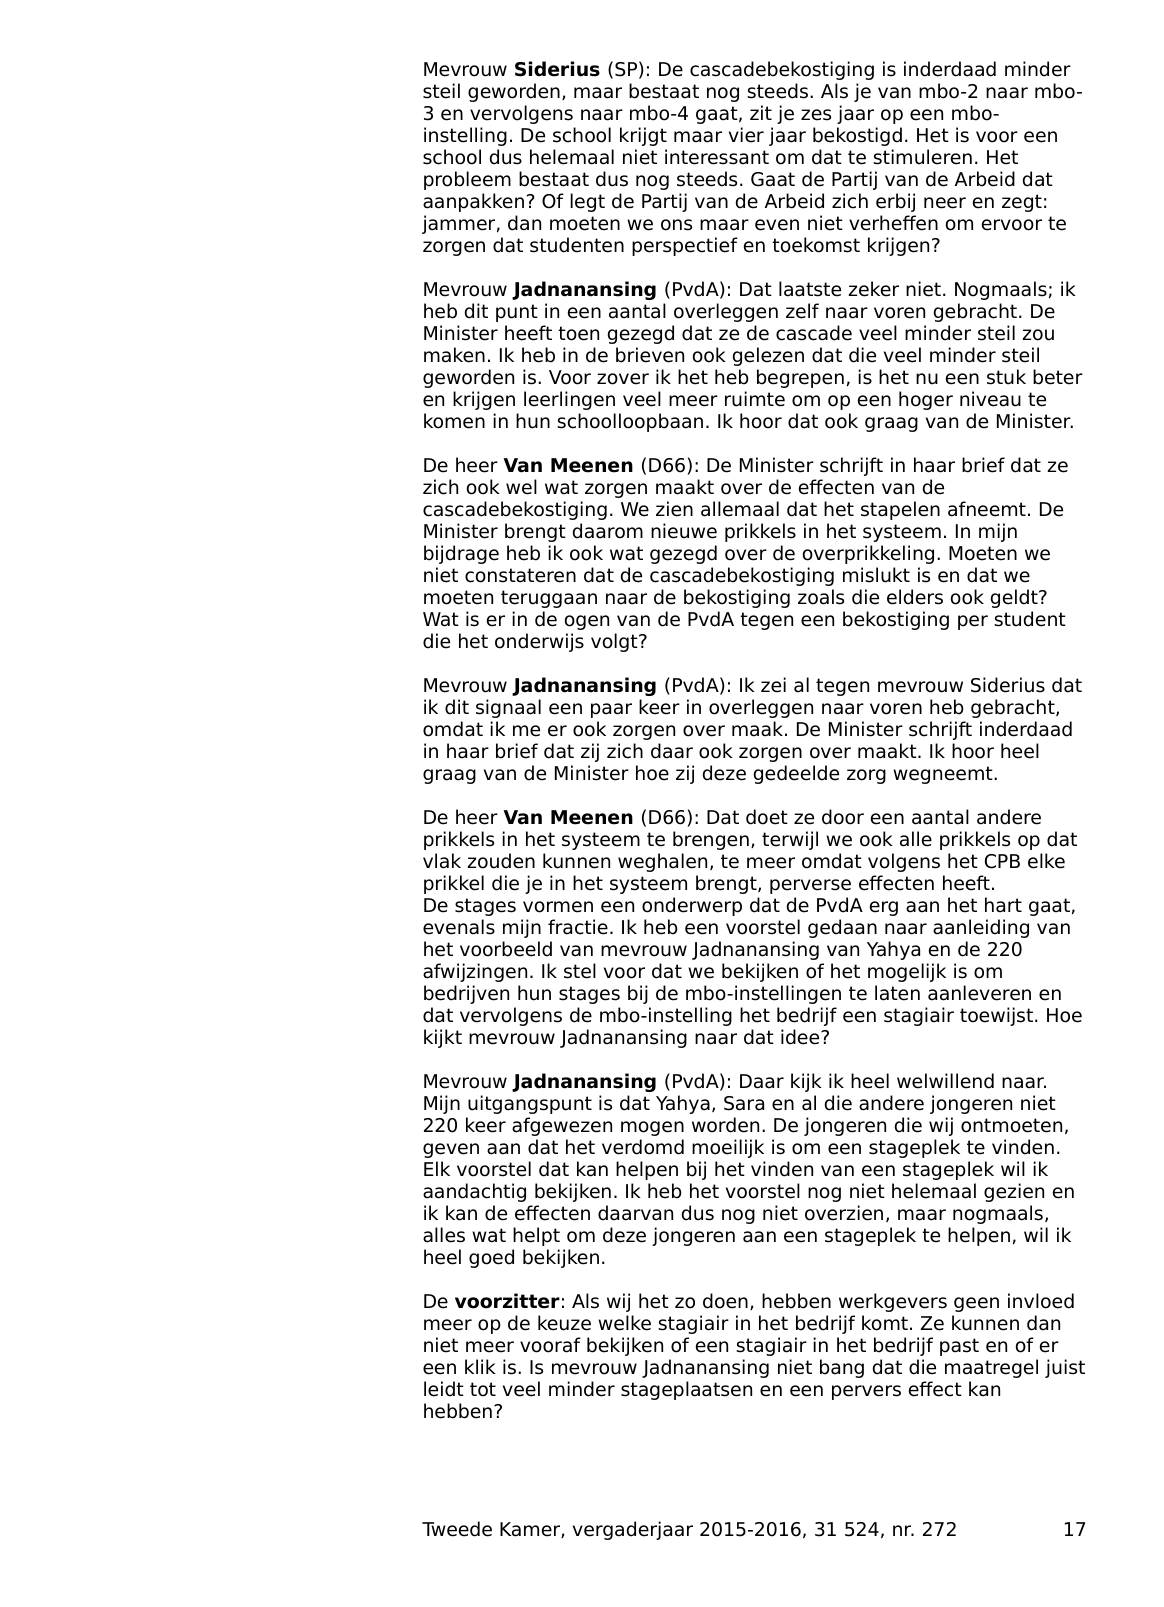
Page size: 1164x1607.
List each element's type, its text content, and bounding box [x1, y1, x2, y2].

text De stages vormen een onderwerp dat de PvdA erg aan het hart gaat, evenals mijn fractie. Ik heb een voorstel gedaan naar aanleiding van het voorbeeld van mevrouw Jadnanansing van Yahya en de 220 afwijzingen. Ik stel voor dat we bekijken of het mogelijk is om bedrijven hun stages bij de mbo-instellingen te laten aanleveren en dat vervolgens de mbo-instelling het bedrijf een stagiair toewijst. Hoe kijkt mevrouw Jadnanansing naar dat idee? [422, 895, 1087, 1049]
text De voorzitter: Als wij het zo doen, hebben werkgevers geen invloed meer op de keuze welke stagiair in het bedrijf komt. Ze kunnen dan niet meer vooraf bekijken of een stagiair in het bedrijf past en of er een klik is. Is mevrouw Jadnanansing niet bang dat die maatregel juist leidt tot veel minder stageplaatsen en een pervers effect kan hebben? [422, 1291, 1087, 1423]
text De heer Van Meenen (D66): De Minister schrijft in haar brief dat ze zich ook wel wat zorgen maakt over de effecten van de cascadebekostiging. We zien allemaal dat het stapelen afneemt. De Minister brengt daarom nieuwe prikkels in het systeem. In mijn bijdrage heb ik ook wat gezegd over de overprikkeling. Moeten we niet constateren dat de cascadebekostiging mislukt is en dat we moeten teruggaan naar de bekostiging zoals die elders ook geldt? Wat is er in de ogen van de PvdA tegen een bekostiging per student die het onderwijs volgt? [422, 455, 1087, 653]
text Mevrouw Siderius (SP): De cascadebekostiging is inderdaad minder steil geworden, maar bestaat nog steeds. Als je van mbo-2 naar mbo-3 en vervolgens naar mbo-4 gaat, zit je zes jaar op een mbo-instelling. De school krijgt maar vier jaar bekostigd. Het is voor een school dus helemaal niet interessant om dat te stimuleren. Het probleem bestaat dus nog steeds. Gaat de Partij van de Arbeid dat aanpakken? Of legt de Partij van de Arbeid zich erbij neer en zegt: jammer, dan moeten we ons maar even niet verheffen om ervoor te zorgen dat studenten perspectief en toekomst krijgen? [422, 59, 1087, 257]
text De heer Van Meenen (D66): Dat doet ze door een aantal andere prikkels in het systeem te brengen, terwijl we ook alle prikkels op dat vlak zouden kunnen weghalen, te meer omdat volgens het CPB elke prikkel die je in het systeem brengt, perverse effecten heeft. [422, 807, 1087, 895]
text Mevrouw Jadnanansing (PvdA): Daar kijk ik heel welwillend naar. Mijn uitgangspunt is dat Yahya, Sara en al die andere jongeren niet 220 keer afgewezen mogen worden. De jongeren die wij ontmoeten, geven aan dat het verdomd moeilijk is om een stageplek te vinden. Elk voorstel dat kan helpen bij het vinden van een stageplek wil ik aandachtig bekijken. Ik heb het voorstel nog niet helemaal gezien en ik kan de effecten daarvan dus nog niet overzien, maar nogmaals, alles wat helpt om deze jongeren aan een stageplek te helpen, wil ik heel goed bekijken. [422, 1071, 1087, 1269]
text Mevrouw Jadnanansing (PvdA): Ik zei al tegen mevrouw Siderius dat ik dit signaal een paar keer in overleggen naar voren heb gebracht, omdat ik me er ook zorgen over maak. De Minister schrijft inderdaad in haar brief dat zij zich daar ook zorgen over maakt. Ik hoor heel graag van de Minister hoe zij deze gedeelde zorg wegneemt. [422, 675, 1087, 785]
text Mevrouw Jadnanansing (PvdA): Dat laatste zeker niet. Nogmaals; ik heb dit punt in een aantal overleggen zelf naar voren gebracht. De Minister heeft toen gezegd dat ze de cascade veel minder steil zou maken. Ik heb in de brieven ook gelezen dat die veel minder steil geworden is. Voor zover ik het heb begrepen, is het nu een stuk beter en krijgen leerlingen veel meer ruimte om op een hoger niveau te komen in hun schoolloopbaan. Ik hoor dat ook graag van de Minister. [422, 279, 1087, 433]
